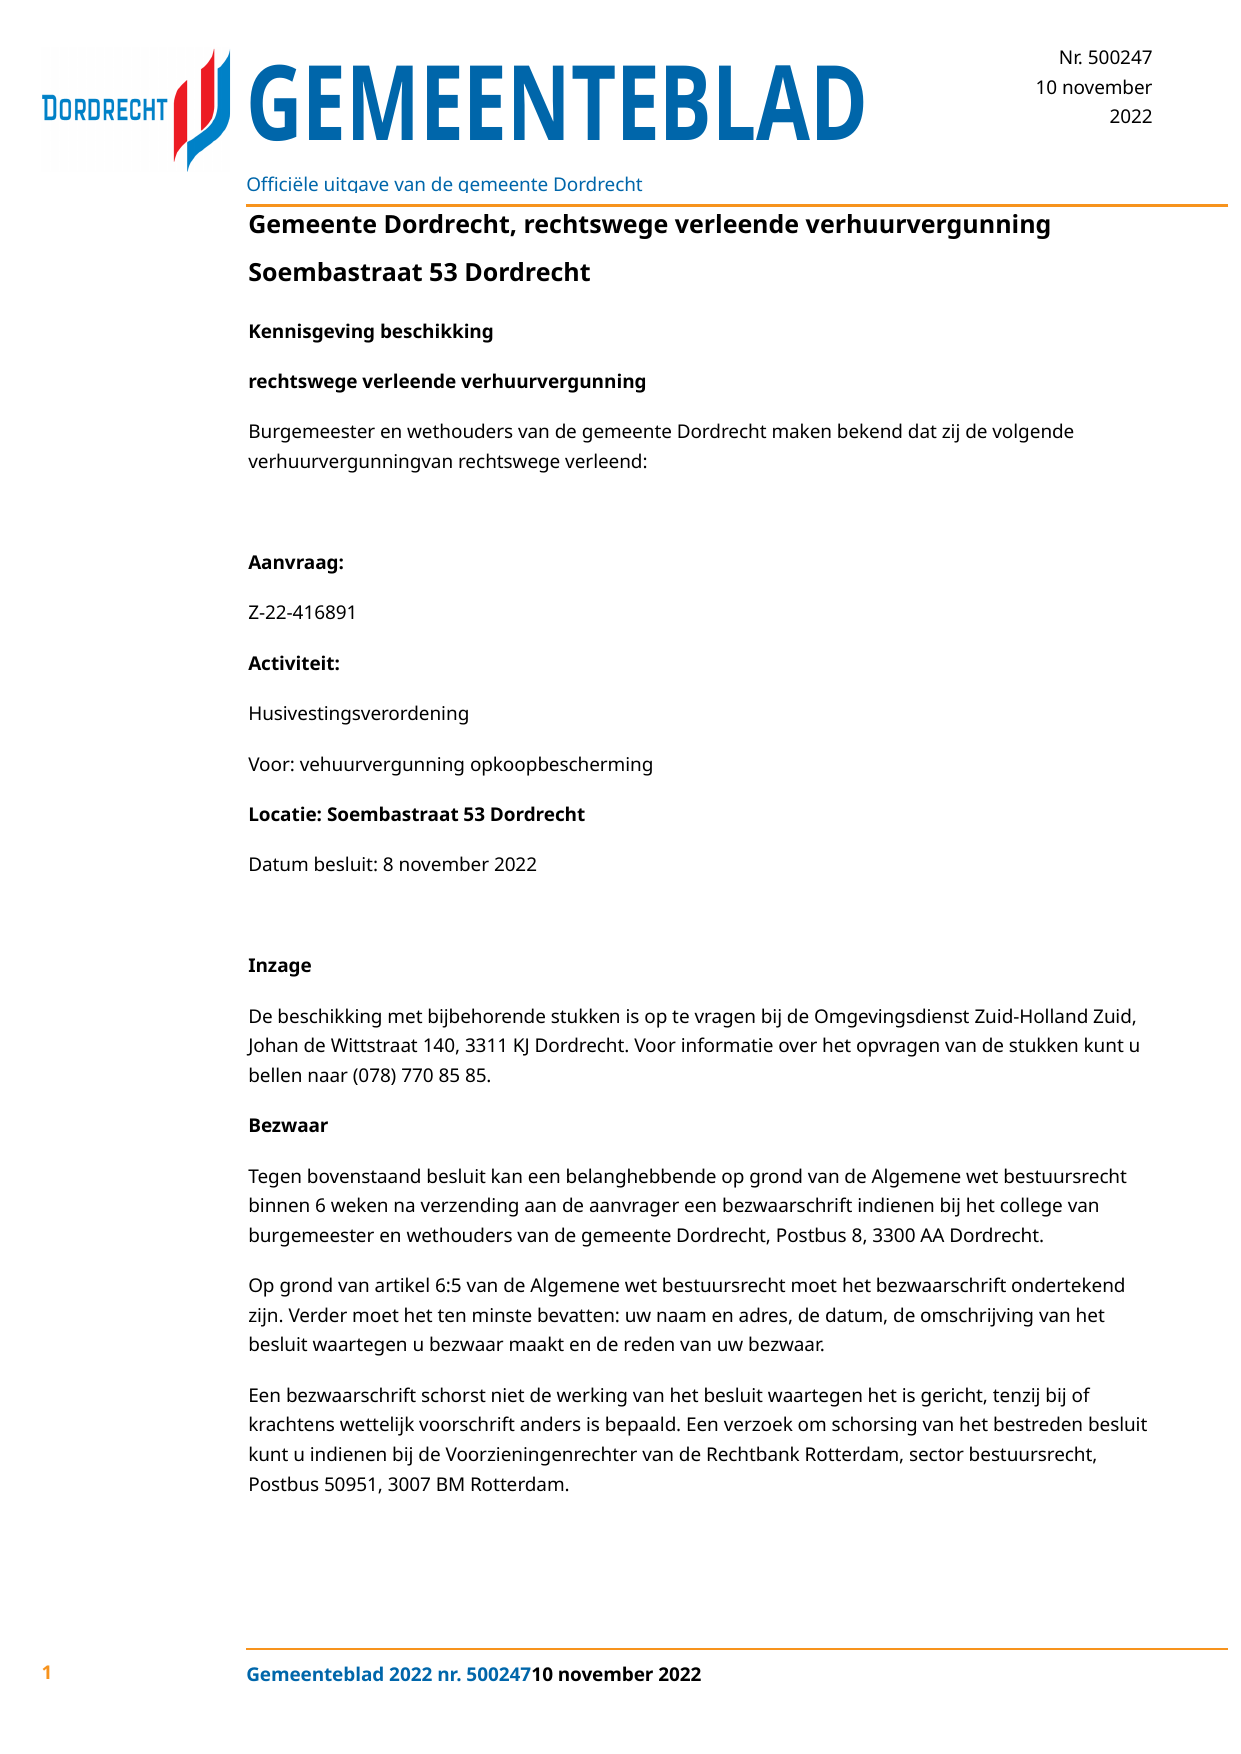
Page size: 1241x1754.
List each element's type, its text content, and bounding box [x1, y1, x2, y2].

text Inzage [248, 952, 1152, 978]
text Husivestingsverordening [248, 700, 1152, 726]
text Een bezwaarschrift schorst niet de werking van het besluit waartegen het is gericht, tenzij bij of krachtens wettelijk voorschrift anders is bepaald. Een verzoek om schorsing van het bestreden besluit kunt u indienen bij de Voorzieningenrechter van de Rechtbank Rotterdam, sector bestuursrecht, Postbus 50951, 3007 BM Rotterdam. [248, 1382, 1152, 1497]
text De beschikking met bijbehorende stukken is op te vragen bij de Omgevingsdienst Zuid-Holland Zuid, Johan de Wittstraat 140, 3311 KJ Dordrecht. Voor informatie over het opvragen van de stukken kunt u bellen naar (078) 770 85 85. [248, 1003, 1152, 1088]
text rechtswege verleende verhuurvergunning [248, 368, 1152, 394]
text Voor: vehuurvergunning opkoopbescherming [248, 751, 1152, 777]
text Datum besluit: 8 november 2022 [248, 852, 1152, 877]
text Activiteit: [248, 650, 1152, 676]
text Op grond van artikel 6:5 van de Algemene wet bestuursrecht moet het bezwaarschrift ondertekend zijn. Verder moet het ten minste bevatten: uw naam en adres, de datum, de omschrijving van het besluit waartegen u bezwaar maakt en de reden van uw bezwaar. [248, 1272, 1152, 1357]
text Gemeente Dordrecht, rechtswege verleende verhuurvergunning Soembastraat 53 Dordrecht [248, 207, 1152, 288]
text Kennisgeving beschikking [248, 318, 1152, 344]
picture [41, 47, 231, 172]
text Bezwaar [248, 1112, 1152, 1138]
text Locatie: Soembastraat 53 Dordrecht [248, 801, 1152, 827]
text Z-22-416891 [248, 599, 1152, 625]
text Aanvraag: [248, 549, 1152, 575]
text Tegen bovenstaand besluit kan een belanghebbende op grond van de Algemene wet bestuursrecht binnen 6 weken na verzending aan de aanvrager een bezwaarschrift indienen bij het college van burgemeester en wethouders van de gemeente Dordrecht, Postbus 8, 3300 AA Dordrecht. [248, 1163, 1152, 1248]
text Burgemeester en wethouders van de gemeente Dordrecht maken bekend dat zij de volgende verhuurvergunningvan rechtswege verleend: [248, 419, 1152, 474]
